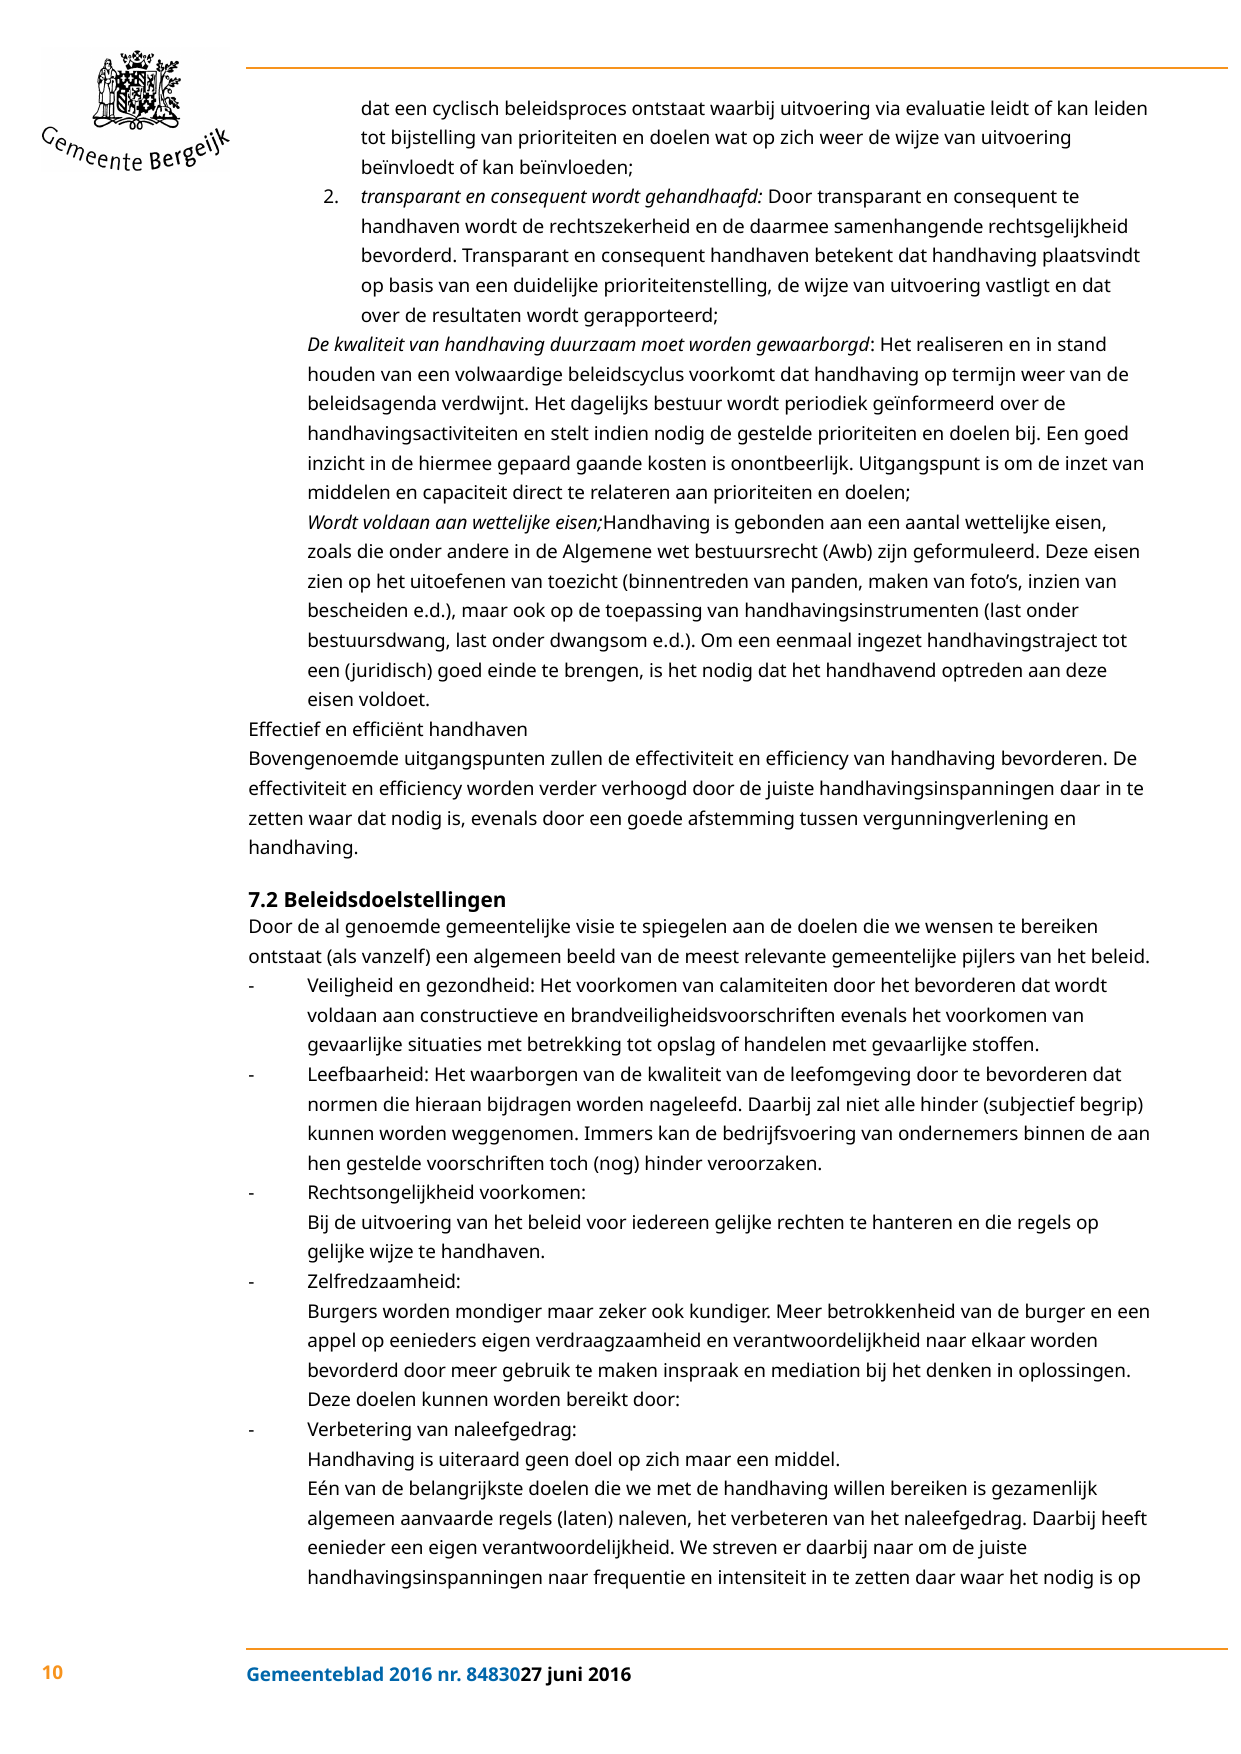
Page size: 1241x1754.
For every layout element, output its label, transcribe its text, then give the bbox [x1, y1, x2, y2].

text Bovengenoemde uitgangspunten zullen de effectiviteit en efficiency van handhaving bevorderen. De effectiviteit en efficiency worden verder verhoogd door de juiste handhavingsinspanningen daar in te zetten waar dat nodig is, evenals door een goede afstemming tussen vergunningverlening en handhaving. [248, 746, 1152, 860]
list De kwaliteit van handhaving duurzaam moet worden gewaarborgd: Het realiseren en in stand houden van een volwaardige beleidscyclus voorkomt dat handhaving op termijn weer van de beleidsagenda verdwijnt. Het dagelijks bestuur wordt periodiek geïnformeerd over de handhavingsactiviteiten en stelt indien nodig de gestelde prioriteiten en doelen bij. Een goed inzicht in de hiermee gepaard gaande kosten is onontbeerlijk. Uitgangspunt is om de inzet van middelen en capaciteit direct te relateren aan prioriteiten en doelen; [248, 331, 1152, 505]
list Veiligheid en gezondheid: Het voorkomen van calamiteiten door het bevorderen dat wordt voldaan aan constructieve en brandveiligheidsvoorschriften evenals het voorkomen van gevaarlijke situaties met betrekking tot opslag of handelen met gevaarlijke stoffen. [248, 972, 1152, 1057]
list Handhaving is uiteraard geen doel op zich maar een middel. [248, 1446, 1152, 1471]
picture [41, 47, 231, 172]
text Door de al genoemde gemeentelijke visie te spiegelen aan de doelen die we wensen te bereiken ontstaat (als vanzelf) een algemeen beeld van de meest relevante gemeentelijke pijlers van het beleid. [248, 913, 1152, 968]
list dat een cyclisch beleidsproces ontstaat waarbij uitvoering via evaluatie leidt of kan leiden tot bijstelling van prioriteiten en doelen wat op zich weer de wijze van uitvoering beïnvloedt of kan beïnvloeden; [323, 95, 1152, 180]
list Verbetering van naleefgedrag: [248, 1416, 1152, 1442]
list Wordt voldaan aan wettelijke eisen;Handhaving is gebonden aan een aantal wettelijke eisen, zoals die onder andere in de Algemene wet bestuursrecht (Awb) zijn geformuleerd. Deze eisen zien op het uitoefenen van toezicht (binnentreden van panden, maken van foto’s, inzien van bescheiden e.d.), maar ook op de toepassing van handhavingsinstrumenten (last onder bestuursdwang, last onder dwangsom e.d.). Om een eenmaal ingezet handhavingstraject tot een (juridisch) goed einde te brengen, is het nodig dat het handhavend optreden aan deze eisen voldoet. [248, 509, 1152, 712]
list Eén van de belangrijkste doelen die we met de handhaving willen bereiken is gezamenlijk algemeen aanvaarde regels (laten) naleven, het verbeteren van het naleefgedrag. Daarbij heeft eenieder een eigen verantwoordelijkheid. We streven er daarbij naar om de juiste handhavingsinspanningen naar frequentie en intensiteit in te zetten daar waar het nodig is op [248, 1475, 1152, 1590]
list Zelfredzaamheid: [248, 1268, 1152, 1294]
list Leefbaarheid: Het waarborgen van de kwaliteit van de leefomgeving door te bevorderen dat normen die hieraan bijdragen worden nageleefd. Daarbij zal niet alle hinder (subjectief begrip) kunnen worden weggenomen. Immers kan de bedrijfsvoering van ondernemers binnen de aan hen gestelde voorschriften toch (nog) hinder veroorzaken. [248, 1061, 1152, 1176]
list Deze doelen kunnen worden bereikt door: [248, 1387, 1152, 1412]
text Effectief en efficiënt handhaven [248, 716, 1152, 742]
list transparant en consequent wordt gehandhaafd: Door transparant en consequent te handhaven wordt de rechtszekerheid en de daarmee samenhangende rechtsgelijkheid bevorderd. Transparant en consequent handhaven betekent dat handhaving plaatsvindt op basis van een duidelijke prioriteitenstelling, de wijze van uitvoering vastligt en dat over de resultaten wordt gerapporteerd; [323, 183, 1152, 328]
list Bij de uitvoering van het beleid voor iedereen gelijke rechten te hanteren en die regels op gelijke wijze te handhaven. [248, 1209, 1152, 1264]
list Burgers worden mondiger maar zeker ook kundiger. Meer betrokkenheid van de burger en een appel op eenieders eigen verdraagzaamheid en verantwoordelijkheid naar elkaar worden bevorderd door meer gebruik te maken inspraak en mediation bij het denken in oplossingen. [248, 1298, 1152, 1383]
list Rechtsongelijkheid voorkomen: [248, 1179, 1152, 1205]
text 7.2 Beleidsdoelstellingen [248, 885, 1152, 913]
